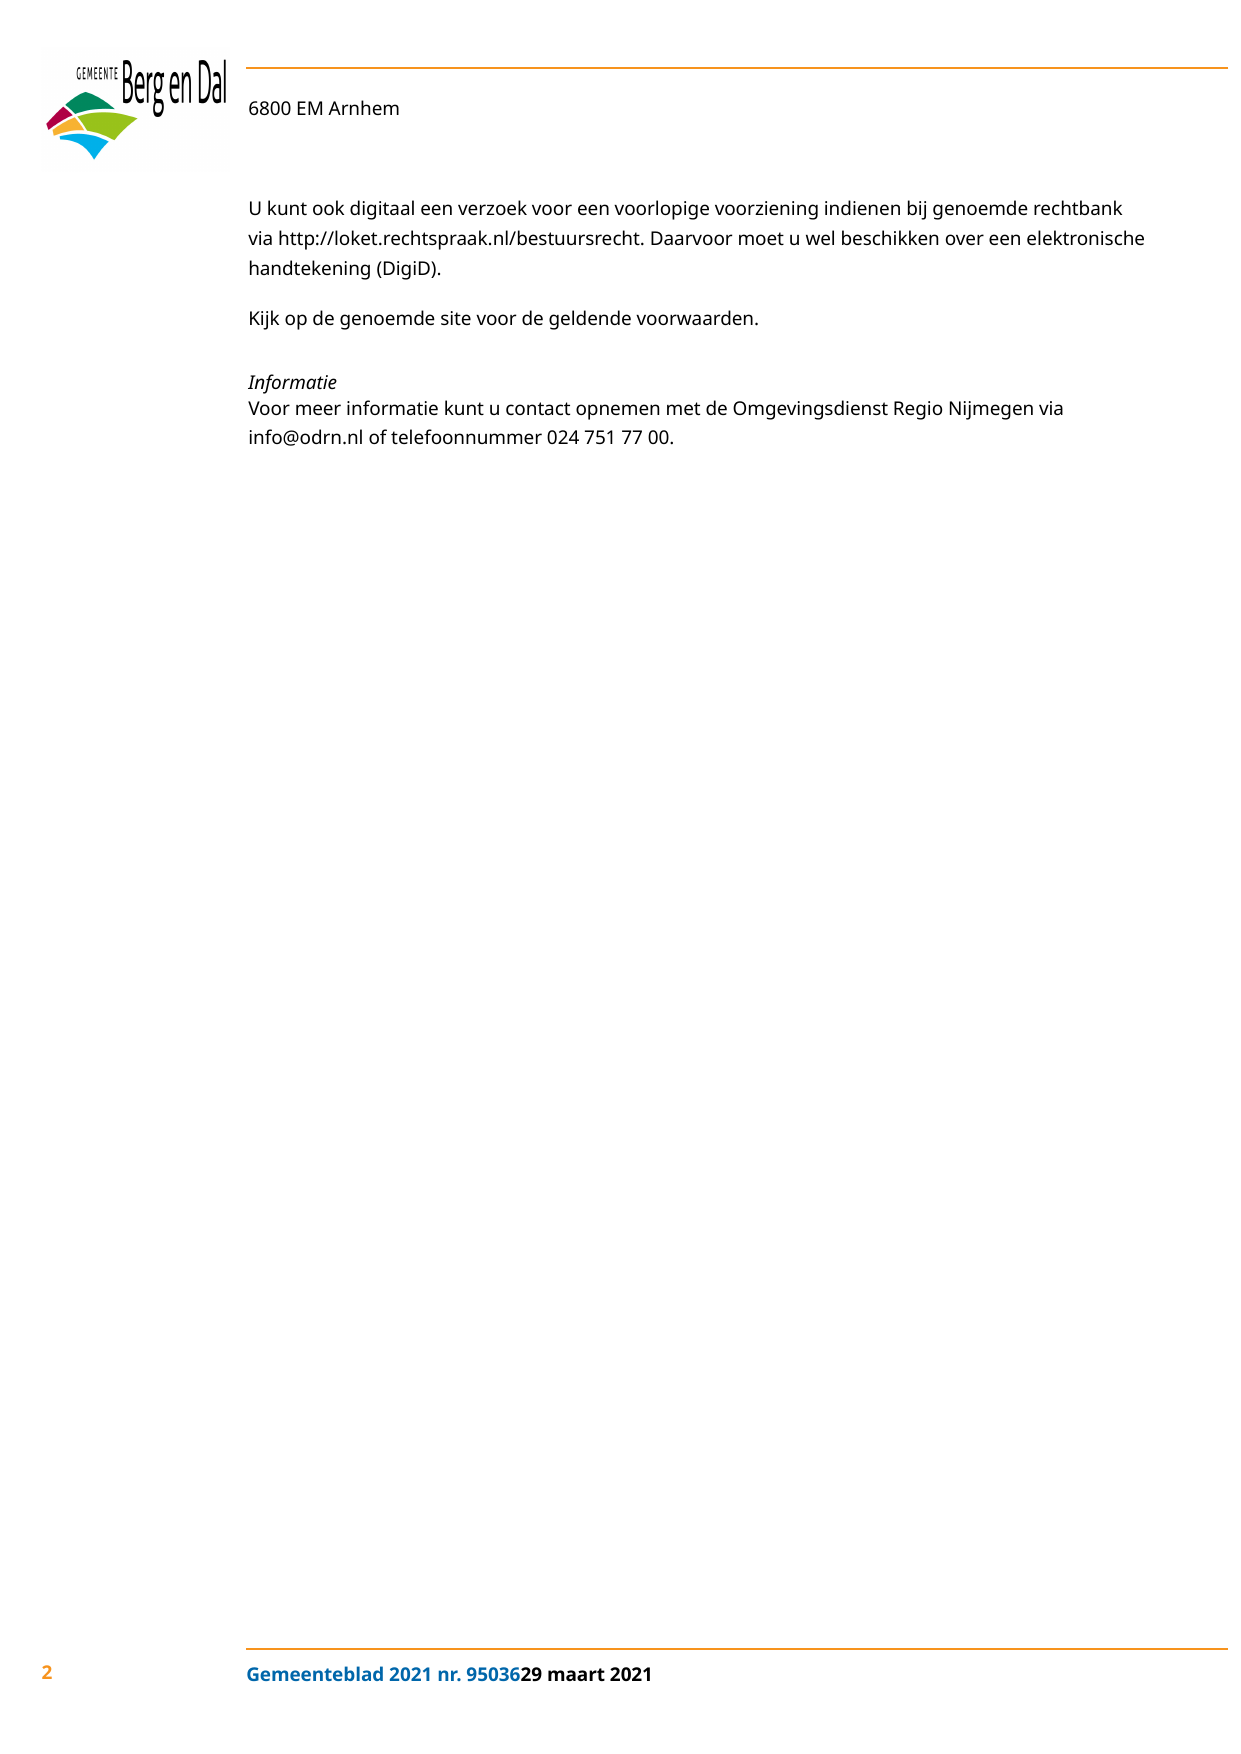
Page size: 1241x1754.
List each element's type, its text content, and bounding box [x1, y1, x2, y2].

text Voor meer informatie kunt u contact opnemen met de Omgevingsdienst Regio Nijmegen via info@odrn.nl of telefoonnummer 024 751 77 00. [248, 395, 1152, 450]
picture [41, 47, 231, 172]
text U kunt ook digitaal een verzoek voor een voorlopige voorziening indienen bij genoemde rechtbank via http://loket.rechtspraak.nl/bestuursrecht. Daarvoor moet u wel beschikken over een elektronische handtekening (DigiD). [248, 196, 1152, 281]
text 6800 EM Arnhem [248, 95, 1152, 121]
text Kijk op de genoemde site voor de geldende voorwaarden. [248, 305, 1152, 331]
text Informatie [248, 369, 1152, 395]
